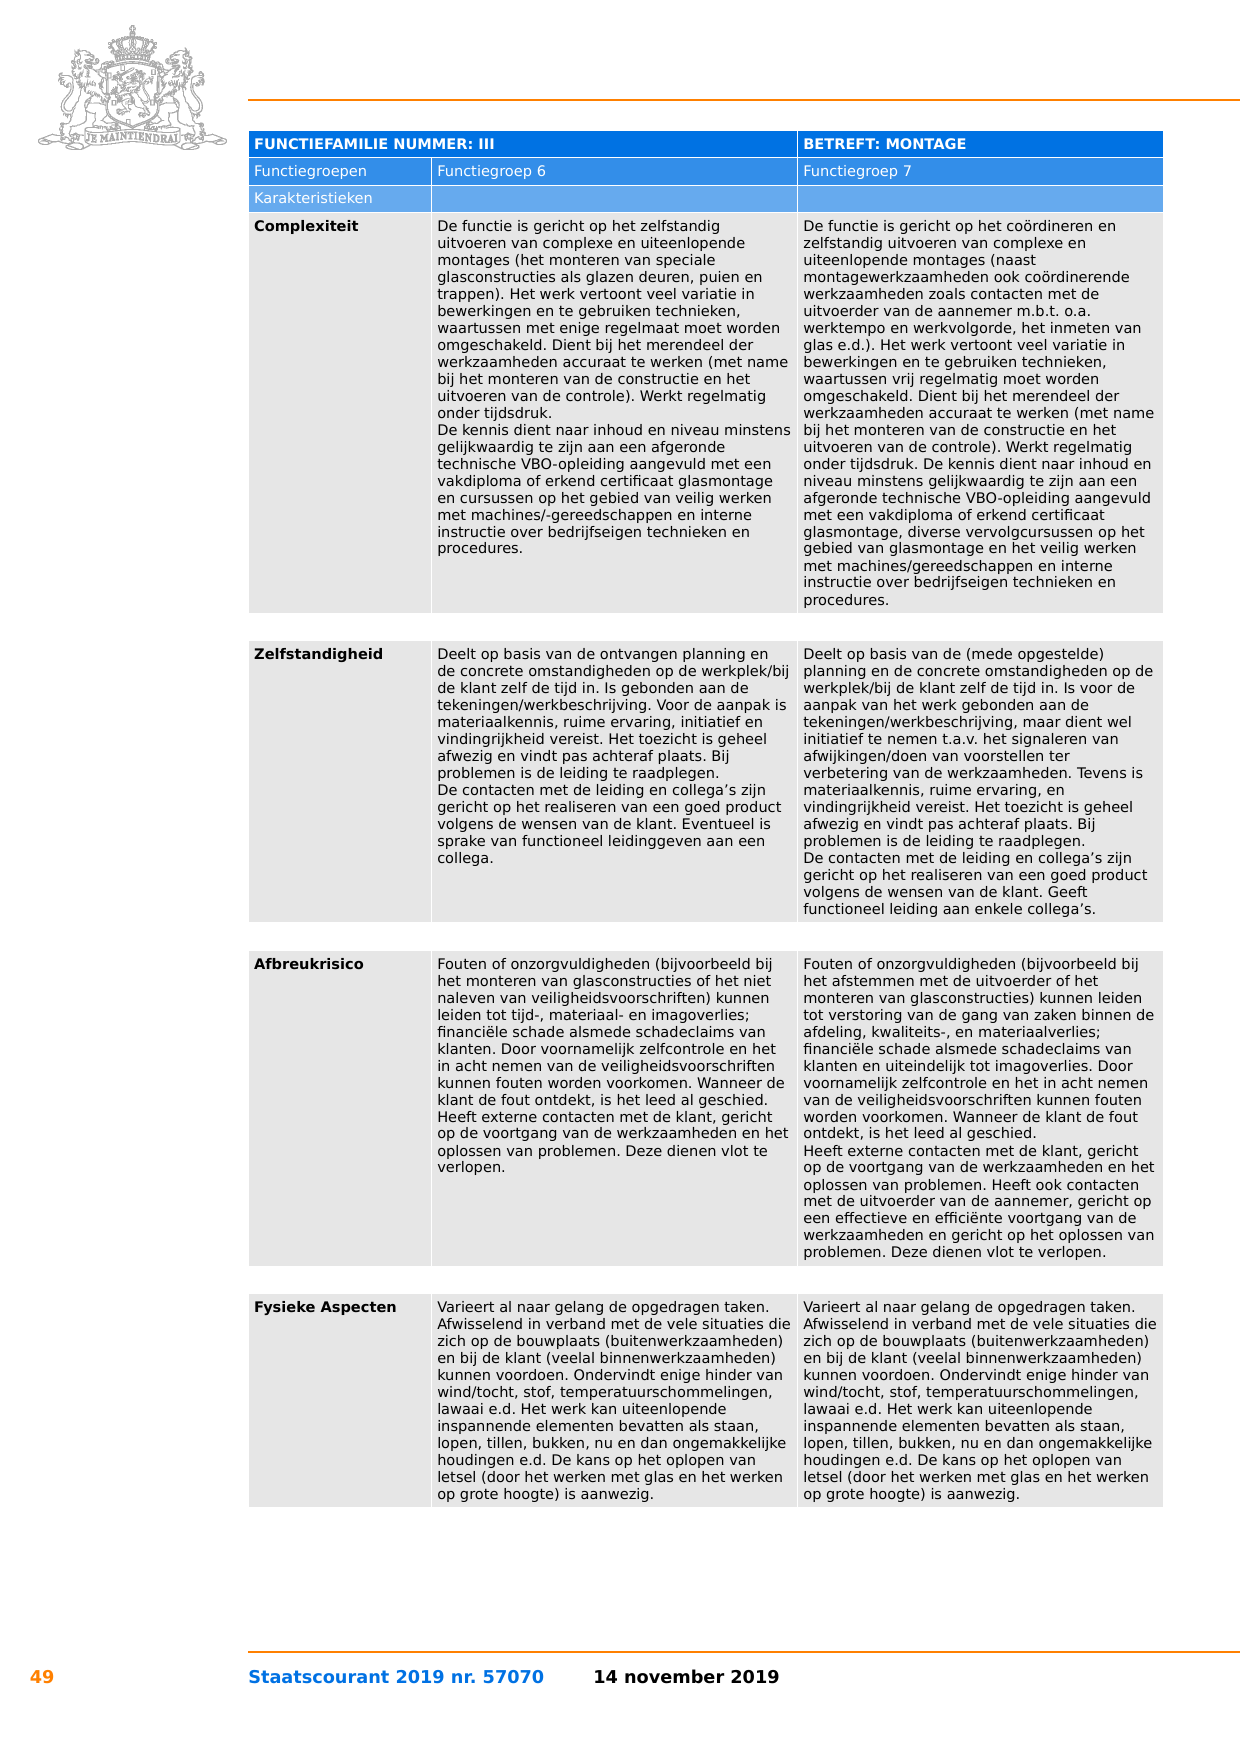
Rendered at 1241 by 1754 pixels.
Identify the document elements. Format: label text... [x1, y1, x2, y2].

table_cell Afbreukrisico [249, 951, 431, 1266]
picture [38, 25, 227, 150]
table_header FUNCTIEFAMILIE NUMMER: III [249, 131, 797, 157]
table_cell [798, 924, 1163, 950]
table_cell Complexiteit [249, 213, 431, 613]
table_cell [798, 1267, 1163, 1293]
table_cell Functiegroep 6 [432, 158, 797, 185]
table_cell De functie is gericht op het zelfstandig uitvoeren van complexe en uiteenlopende montages (het monteren van speciale glasconstructies als glazen deuren, puien en trappen). Het werk vertoont veel variatie in bewerkingen en te gebruiken technieken, waartussen met enige regelmaat moet worden omgeschakeld. Dient bij het merendeel der werkzaamheden accuraat te werken (met name bij het monteren van de constructie en het uitvoeren van de controle). Werkt regelmatig onder tijdsdruk. De kennis dient naar inhoud en niveau minstens gelijkwaardig te zijn aan een afgeronde technische VBO-opleiding aangevuld met een vakdiploma of erkend certificaat glasmontage en cursussen op het gebied van veilig werken met machines/-gereedschappen en interne instructie over bedrijfseigen technieken en procedures. [432, 213, 797, 613]
table_cell Fouten of onzorgvuldigheden (bijvoorbeeld bij het afstemmen met de uitvoerder of het monteren van glasconstructies) kunnen leiden tot verstoring van de gang van zaken binnen de afdeling, kwaliteits-, en materiaalverlies; financiële schade alsmede schadeclaims van klanten en uiteindelijk tot imagoverlies. Door voornamelijk zelfcontrole en het in acht nemen van de veiligheidsvoorschriften kunnen fouten worden voorkomen. Wanneer de klant de fout ontdekt, is het leed al geschied. Heeft externe contacten met de klant, gericht op de voortgang van de werkzaamheden en het oplossen van problemen. Heeft ook contacten met de uitvoerder van de aannemer, gericht op een effectieve en efficiënte voortgang van de werkzaamheden en gericht op het oplossen van problemen. Deze dienen vlot te verlopen. [798, 951, 1163, 1266]
table_cell Functiegroep 7 [798, 158, 1163, 185]
table_cell Varieert al naar gelang de opgedragen taken. Afwisselend in verband met de vele situaties die zich op de bouwplaats (buitenwerkzaamheden) en bij de klant (veelal binnenwerkzaamheden) kunnen voordoen. Ondervindt enige hinder van wind/tocht, stof, temperatuurschommelingen, lawaai e.d. Het werk kan uiteenlopende inspannende elementen bevatten als staan, lopen, tillen, bukken, nu en dan ongemakkelijke houdingen e.d. De kans op het oplopen van letsel (door het werken met glas en het werken op grote hoogte) is aanwezig. [798, 1294, 1163, 1507]
table_cell De functie is gericht op het coördineren en zelfstandig uitvoeren van complexe en uiteenlopende montages (naast montagewerkzaamheden ook coördinerende werkzaamheden zoals contacten met de uitvoerder van de aannemer m.b.t. o.a. werktempo en werkvolgorde, het inmeten van glas e.d.). Het werk vertoont veel variatie in bewerkingen en te gebruiken technieken, waartussen vrij regelmatig moet worden omgeschakeld. Dient bij het merendeel der werkzaamheden accuraat te werken (met name bij het monteren van de constructie en het uitvoeren van de controle). Werkt regelmatig onder tijdsdruk. De kennis dient naar inhoud en niveau minstens gelijkwaardig te zijn aan een afgeronde technische VBO-opleiding aangevuld met een vakdiploma of erkend certificaat glasmontage, diverse vervolgcursussen op het gebied van glasmontage en het veilig werken met machines/gereedschappen en interne instructie over bedrijfseigen technieken en procedures. [798, 213, 1163, 613]
table_cell [249, 924, 431, 950]
table_cell [798, 186, 1163, 212]
table_cell Zelfstandigheid [249, 641, 431, 922]
table_cell [432, 186, 797, 212]
table_cell [432, 614, 797, 640]
table_cell [432, 1267, 797, 1293]
table_cell [432, 924, 797, 950]
table_cell Deelt op basis van de ontvangen planning en de concrete omstandigheden op de werkplek/bij de klant zelf de tijd in. Is gebonden aan de tekeningen/werkbeschrijving. Voor de aanpak is materiaalkennis, ruime ervaring, initiatief en vindingrijkheid vereist. Het toezicht is geheel afwezig en vindt pas achteraf plaats. Bij problemen is de leiding te raadplegen. De contacten met de leiding en collega’s zijn gericht op het realiseren van een goed product volgens de wensen van de klant. Eventueel is sprake van functioneel leidinggeven aan een collega. [432, 641, 797, 922]
table_cell [249, 1267, 431, 1293]
table_header BETREFT: MONTAGE [798, 131, 1163, 157]
table_cell Functiegroepen [249, 158, 431, 185]
table_cell [249, 614, 431, 640]
table_cell [798, 614, 1163, 640]
table_cell Varieert al naar gelang de opgedragen taken. Afwisselend in verband met de vele situaties die zich op de bouwplaats (buitenwerkzaamheden) en bij de klant (veelal binnenwerkzaamheden) kunnen voordoen. Ondervindt enige hinder van wind/tocht, stof, temperatuurschommelingen, lawaai e.d. Het werk kan uiteenlopende inspannende elementen bevatten als staan, lopen, tillen, bukken, nu en dan ongemakkelijke houdingen e.d. De kans op het oplopen van letsel (door het werken met glas en het werken op grote hoogte) is aanwezig. [432, 1294, 797, 1507]
table_cell Deelt op basis van de (mede opgestelde) planning en de concrete omstandigheden op de werkplek/bij de klant zelf de tijd in. Is voor de aanpak van het werk gebonden aan de tekeningen/werkbeschrijving, maar dient wel initiatief te nemen t.a.v. het signaleren van afwijkingen/doen van voorstellen ter verbetering van de werkzaamheden. Tevens is materiaalkennis, ruime ervaring, en vindingrijkheid vereist. Het toezicht is geheel afwezig en vindt pas achteraf plaats. Bij problemen is de leiding te raadplegen. De contacten met de leiding en collega’s zijn gericht op het realiseren van een goed product volgens de wensen van de klant. Geeft functioneel leiding aan enkele collega’s. [798, 641, 1163, 922]
table_cell Fouten of onzorgvuldigheden (bijvoorbeeld bij het monteren van glasconstructies of het niet naleven van veiligheidsvoorschriften) kunnen leiden tot tijd-, materiaal- en imagoverlies; financiële schade alsmede schadeclaims van klanten. Door voornamelijk zelfcontrole en het in acht nemen van de veiligheidsvoorschriften kunnen fouten worden voorkomen. Wanneer de klant de fout ontdekt, is het leed al geschied. Heeft externe contacten met de klant, gericht op de voortgang van de werkzaamheden en het oplossen van problemen. Deze dienen vlot te verlopen. [432, 951, 797, 1266]
table_cell Fysieke Aspecten [249, 1294, 431, 1507]
table_cell Karakteristieken [249, 186, 431, 212]
